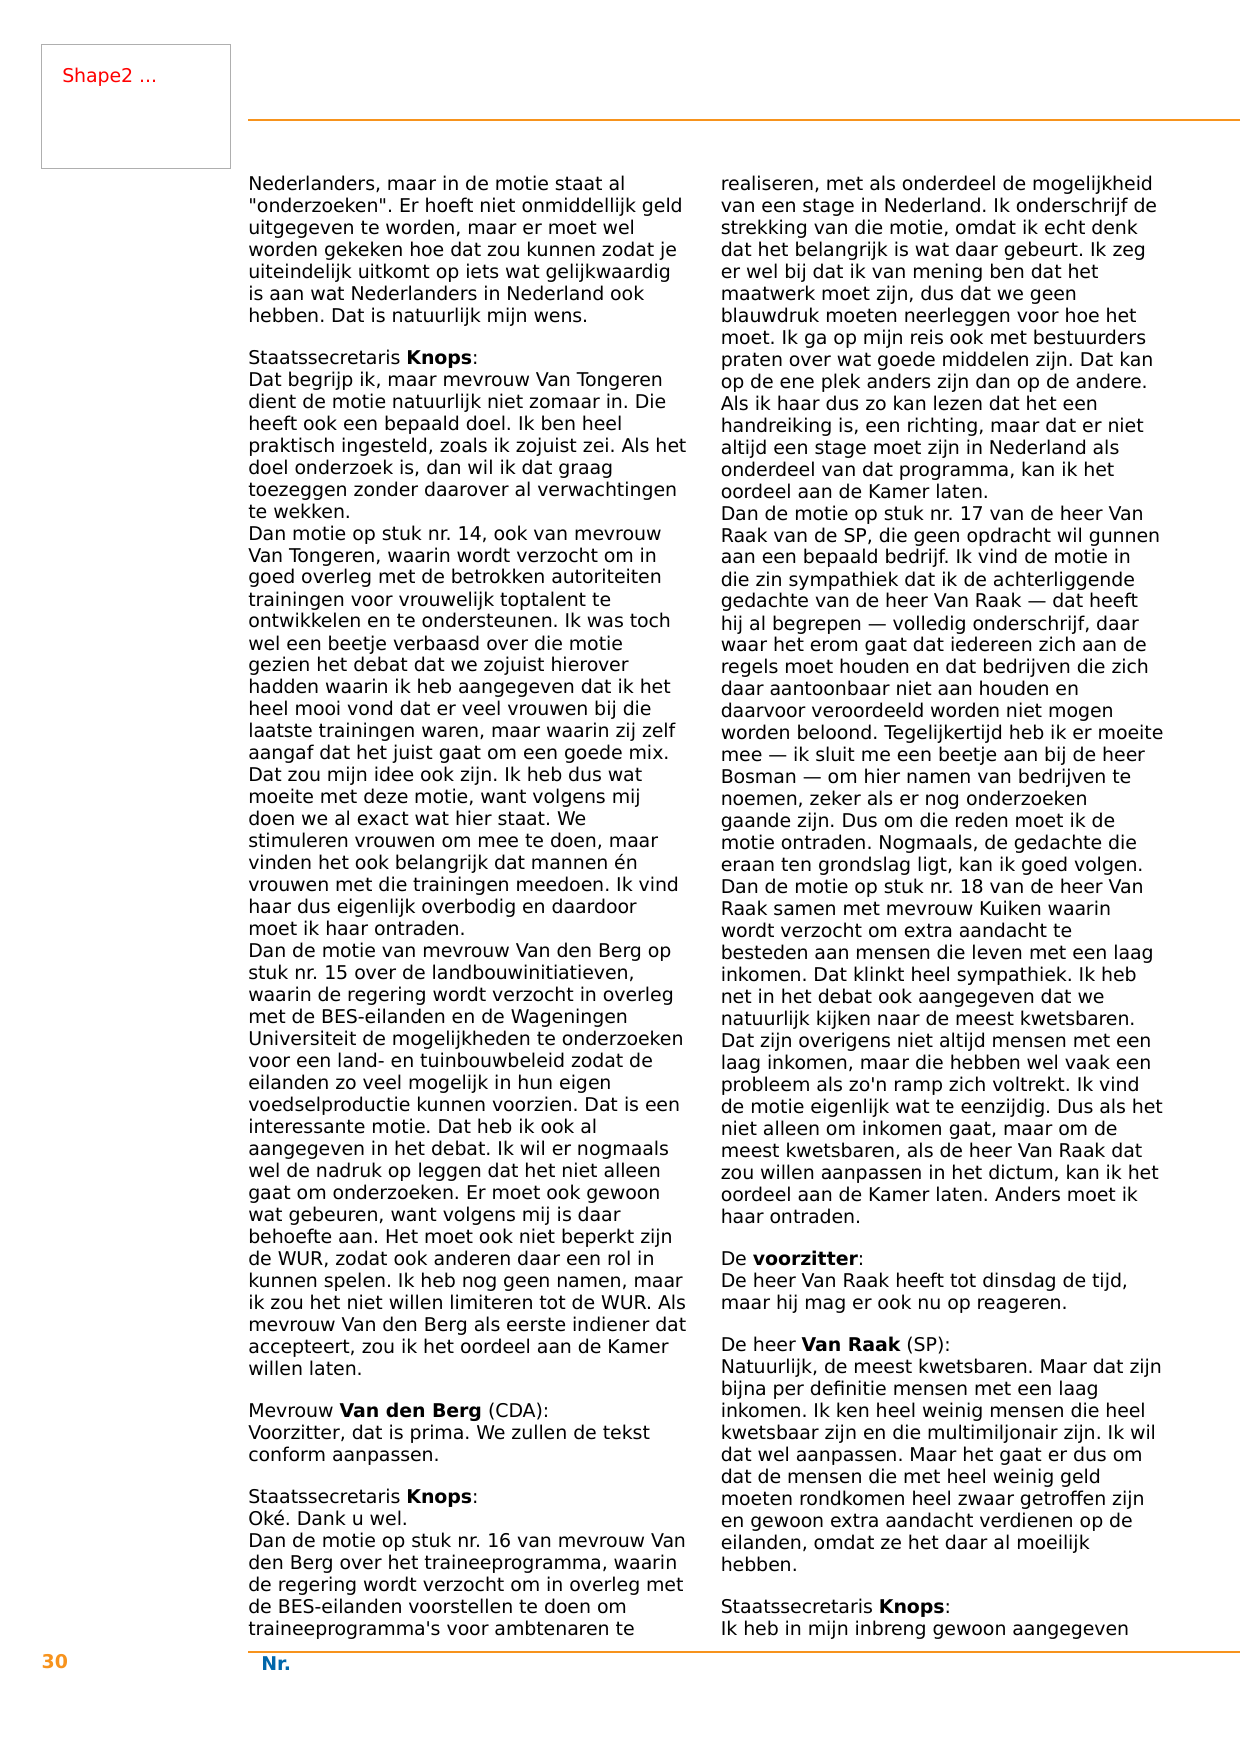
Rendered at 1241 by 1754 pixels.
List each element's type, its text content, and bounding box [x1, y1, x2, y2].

text Staatssecretaris Knops: [248, 347, 691, 369]
text De heer Van Raak (SP): [721, 1334, 1163, 1356]
text Dan motie op stuk nr. 14, ook van mevrouw Van Tongeren, waarin wordt verzocht om in goed overleg met de betrokken autoriteiten trainingen voor vrouwelijk toptalent te ontwikkelen en te ondersteunen. Ik was toch wel een beetje verbaasd over die motie gezien het debat dat we zojuist hierover hadden waarin ik heb aangegeven dat ik het heel mooi vond dat er veel vrouwen bij die laatste trainingen waren, maar waarin zij zelf aangaf dat het juist gaat om een goede mix. Dat zou mijn idee ook zijn. Ik heb dus wat moeite met deze motie, want volgens mij doen we al exact wat hier staat. We stimuleren vrouwen om mee te doen, maar vinden het ook belangrijk dat mannen én vrouwen met die trainingen meedoen. Ik vind haar dus eigenlijk overbodig en daardoor moet ik haar ontraden. [248, 522, 691, 940]
text Ik heb in mijn inbreng gewoon aangegeven [721, 1617, 1163, 1639]
text Staatssecretaris Knops: [248, 1486, 691, 1508]
text Dan de motie op stuk nr. 18 van de heer Van Raak samen met mevrouw Kuiken waarin wordt verzocht om extra aandacht te besteden aan mensen die leven met een laag inkomen. Dat klinkt heel sympathiek. Ik heb net in het debat ook aangegeven dat we natuurlijk kijken naar de meest kwetsbaren. Dat zijn overigens niet altijd mensen met een laag inkomen, maar die hebben wel vaak een probleem als zo'n ramp zich voltrekt. Ik vind de motie eigenlijk wat te eenzijdig. Dus als het niet alleen om inkomen gaat, maar om de meest kwetsbaren, als de heer Van Raak dat zou willen aanpassen in het dictum, kan ik het oordeel aan de Kamer laten. Anders moet ik haar ontraden. [721, 876, 1163, 1228]
text De heer Van Raak heeft tot dinsdag de tijd, maar hij mag er ook nu op reageren. [721, 1270, 1163, 1314]
text Mevrouw Van den Berg (CDA): [248, 1400, 691, 1422]
text realiseren, met als onderdeel de mogelijkheid van een stage in Nederland. Ik onderschrijf de strekking van die motie, omdat ik echt denk dat het belangrijk is wat daar gebeurt. Ik zeg er wel bij dat ik van mening ben dat het maatwerk moet zijn, dus dat we geen blauwdruk moeten neerleggen voor hoe het moet. Ik ga op mijn reis ook met bestuurders praten over wat goede middelen zijn. Dat kan op de ene plek anders zijn dan op de andere. Als ik haar dus zo kan lezen dat het een handreiking is, een richting, maar dat er niet altijd een stage moet zijn in Nederland als onderdeel van dat programma, kan ik het oordeel aan de Kamer laten. [721, 173, 1163, 502]
text Dan de motie op stuk nr. 17 van de heer Van Raak van de SP, die geen opdracht wil gunnen aan een bepaald bedrijf. Ik vind de motie in die zin sympathiek dat ik de achterliggende gedachte van de heer Van Raak — dat heeft hij al begrepen — volledig onderschrijf, daar waar het erom gaat dat iedereen zich aan de regels moet houden en dat bedrijven die zich daar aantoonbaar niet aan houden en daarvoor veroordeeld worden niet mogen worden beloond. Tegelijkertijd heb ik er moeite mee — ik sluit me een beetje aan bij de heer Bosman — om hier namen van bedrijven te noemen, zeker als er nog onderzoeken gaande zijn. Dus om die reden moet ik de motie ontraden. Nogmaals, de gedachte die eraan ten grondslag ligt, kan ik goed volgen. [721, 502, 1163, 876]
text Staatssecretaris Knops: [721, 1596, 1163, 1617]
text Dan de motie op stuk nr. 16 van mevrouw Van den Berg over het traineeprogramma, waarin de regering wordt verzocht om in overleg met de BES-eilanden voorstellen te doen om traineeprogramma's voor ambtenaren te [248, 1529, 691, 1639]
text Dan de motie van mevrouw Van den Berg op stuk nr. 15 over de landbouwinitiatieven, waarin de regering wordt verzocht in overleg met de BES-eilanden en de Wageningen Universiteit de mogelijkheden te onderzoeken voor een land- en tuinbouwbeleid zodat de eilanden zo veel mogelijk in hun eigen voedselproductie kunnen voorzien. Dat is een interessante motie. Dat heb ik ook al aangegeven in het debat. Ik wil er nogmaals wel de nadruk op leggen dat het niet alleen gaat om onderzoeken. Er moet ook gewoon wat gebeuren, want volgens mij is daar behoefte aan. Het moet ook niet beperkt zijn de WUR, zodat ook anderen daar een rol in kunnen spelen. Ik heb nog geen namen, maar ik zou het niet willen limiteren tot de WUR. Als mevrouw Van den Berg als eerste indiener dat accepteert, zou ik het oordeel aan de Kamer willen laten. [248, 940, 691, 1380]
text Voorzitter, dat is prima. We zullen de tekst conform aanpassen. [248, 1422, 691, 1466]
text Oké. Dank u wel. [248, 1508, 691, 1529]
text Dat begrijp ik, maar mevrouw Van Tongeren dient de motie natuurlijk niet zomaar in. Die heeft ook een bepaald doel. Ik ben heel praktisch ingesteld, zoals ik zojuist zei. Als het doel onderzoek is, dan wil ik dat graag toezeggen zonder daarover al verwachtingen te wekken. [248, 369, 691, 522]
text De voorzitter: [721, 1248, 1163, 1270]
text Natuurlijk, de meest kwetsbaren. Maar dat zijn bijna per definitie mensen met een laag inkomen. Ik ken heel weinig mensen die heel kwetsbaar zijn en die multimiljonair zijn. Ik wil dat wel aanpassen. Maar het gaat er dus om dat de mensen die met heel weinig geld moeten rondkomen heel zwaar getroffen zijn en gewoon extra aandacht verdienen op de eilanden, omdat ze het daar al moeilijk hebben. [721, 1356, 1163, 1576]
text Nederlanders, maar in de motie staat al "onderzoeken". Er hoeft niet onmiddellijk geld uitgegeven te worden, maar er moet wel worden gekeken hoe dat zou kunnen zodat je uiteindelijk uitkomt op iets wat gelijkwaardig is aan wat Nederlanders in Nederland ook hebben. Dat is natuurlijk mijn wens. [248, 173, 691, 327]
